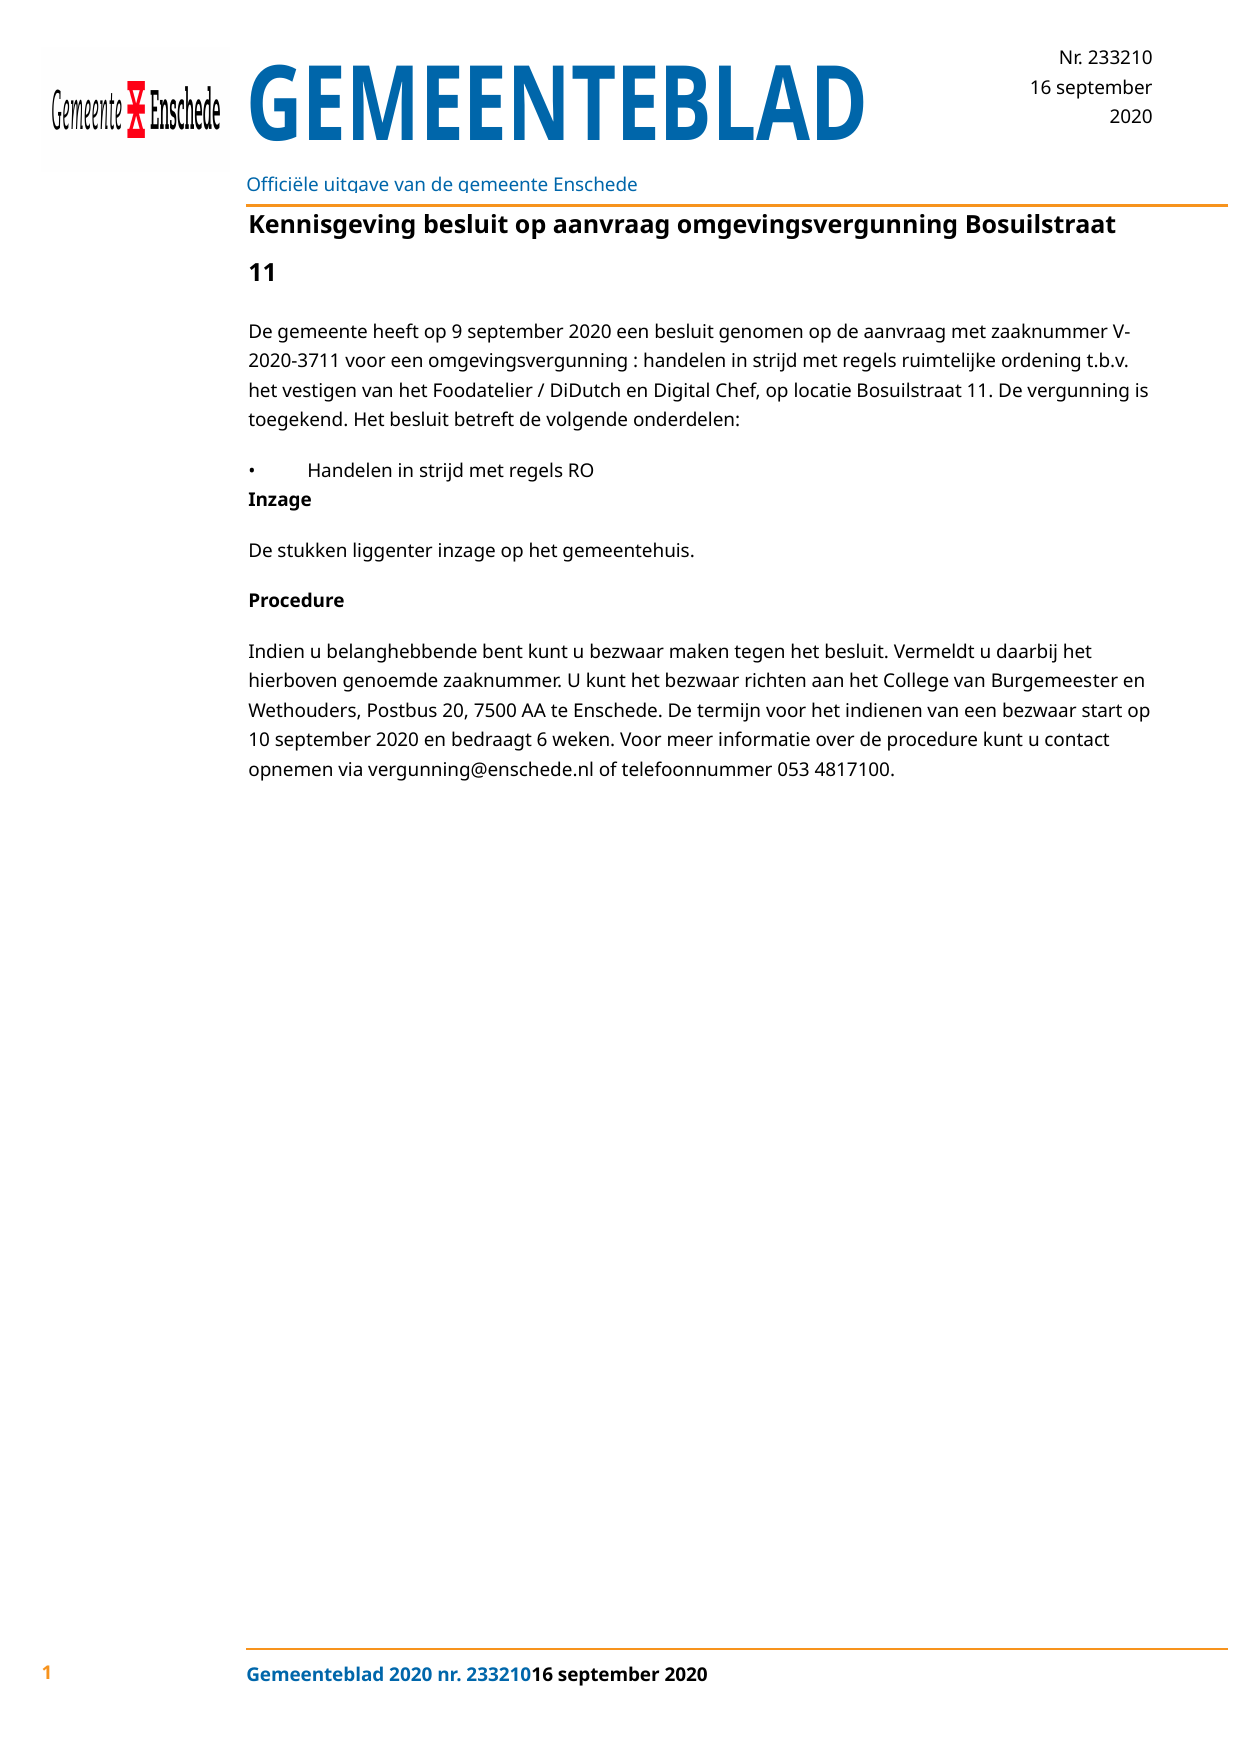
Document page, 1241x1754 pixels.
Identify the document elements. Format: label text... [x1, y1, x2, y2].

list Handelen in strijd met regels RO [248, 457, 1152, 483]
text Kennisgeving besluit op aanvraag omgevingsvergunning Bosuilstraat 11 [248, 207, 1152, 288]
text De stukken liggenter inzage op het gemeentehuis. [248, 537, 1152, 563]
text Indien u belanghebbende bent kunt u bezwaar maken tegen het besluit. Vermeldt u daarbij het hierboven genoemde zaaknummer. U kunt het bezwaar richten aan het College van Burgemees­ter en Wethouders, Postbus 20, 7500 AA te Enschede. De termijn voor het indienen van een bezwaar start op 10 september 2020 en bedraagt 6 weken. Voor meer informatie over de procedure kunt u contact opnemen via vergunning@enschede.nl of telefoonnummer 053 4817100. [248, 638, 1152, 782]
picture [41, 47, 231, 172]
text De gemeente heeft op 9 september 2020 een besluit genomen op de aanvraag met zaaknummer V-2020-3711 voor een omgevingsvergunning : handelen in strijd met regels ruimtelijke ordening t.b.v. het vestigen van het Foodatelier / DiDutch en Digital Chef, op locatie Bosuilstraat 11. De vergunning is toegekend. Het besluit betreft de volgende onderdelen: [248, 318, 1152, 432]
text Procedure [248, 587, 1152, 613]
text Inzage [248, 487, 1152, 512]
